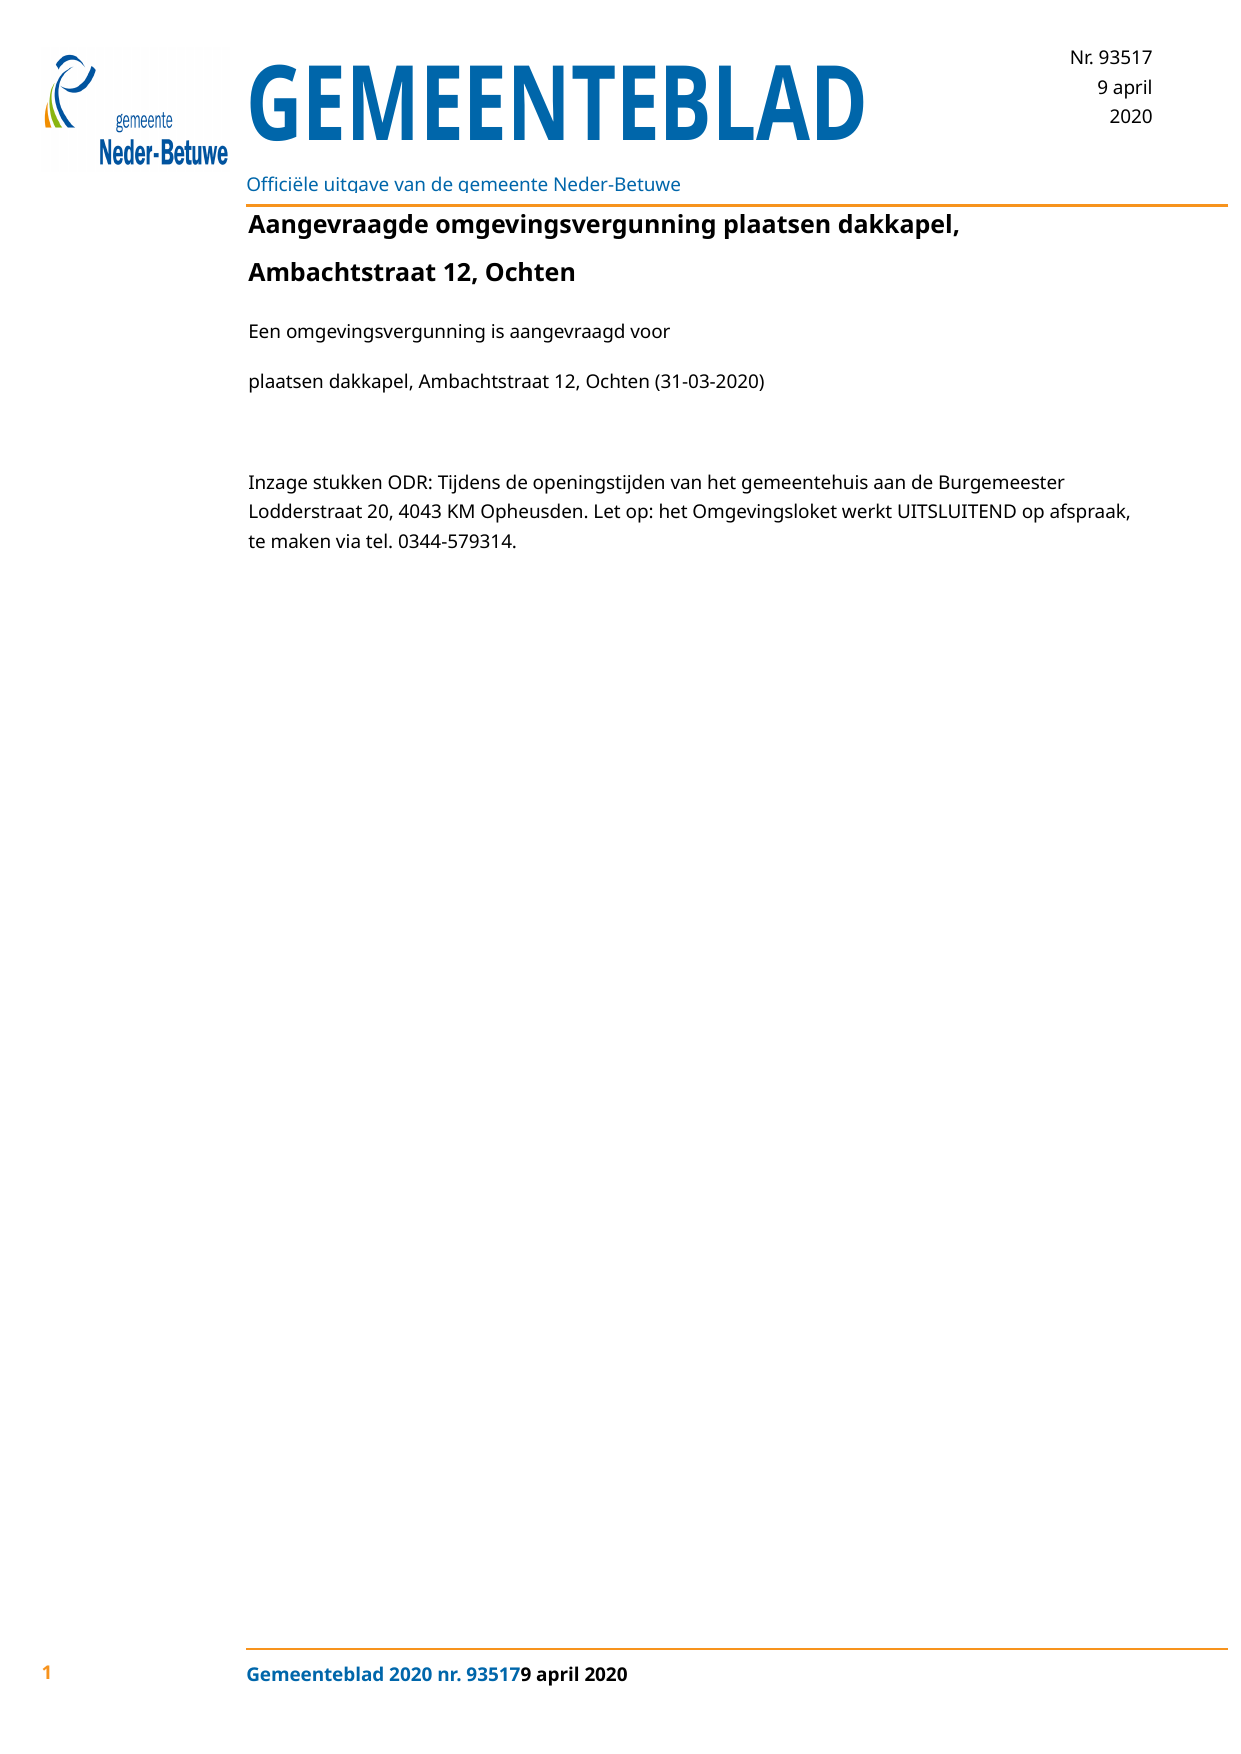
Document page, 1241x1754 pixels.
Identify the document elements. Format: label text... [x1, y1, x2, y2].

text Aangevraagde omgevingsvergunning plaatsen dakkapel, Ambachtstraat 12, Ochten [248, 207, 1152, 288]
text Inzage stukken ODR: Tijdens de openingstijden van het gemeentehuis aan de Burgemeester Lodderstraat 20, 4043 KM Opheusden. Let op: het Omgevingsloket werkt UITSLUITEND op afspraak, te maken via tel. 0344-579314. [248, 469, 1152, 554]
text Een omgevingsvergunning is aangevraagd voor [248, 318, 1152, 344]
text plaatsen dakkapel, Ambachtstraat 12, Ochten (31-03-2020) [248, 368, 1152, 394]
picture [41, 47, 231, 172]
